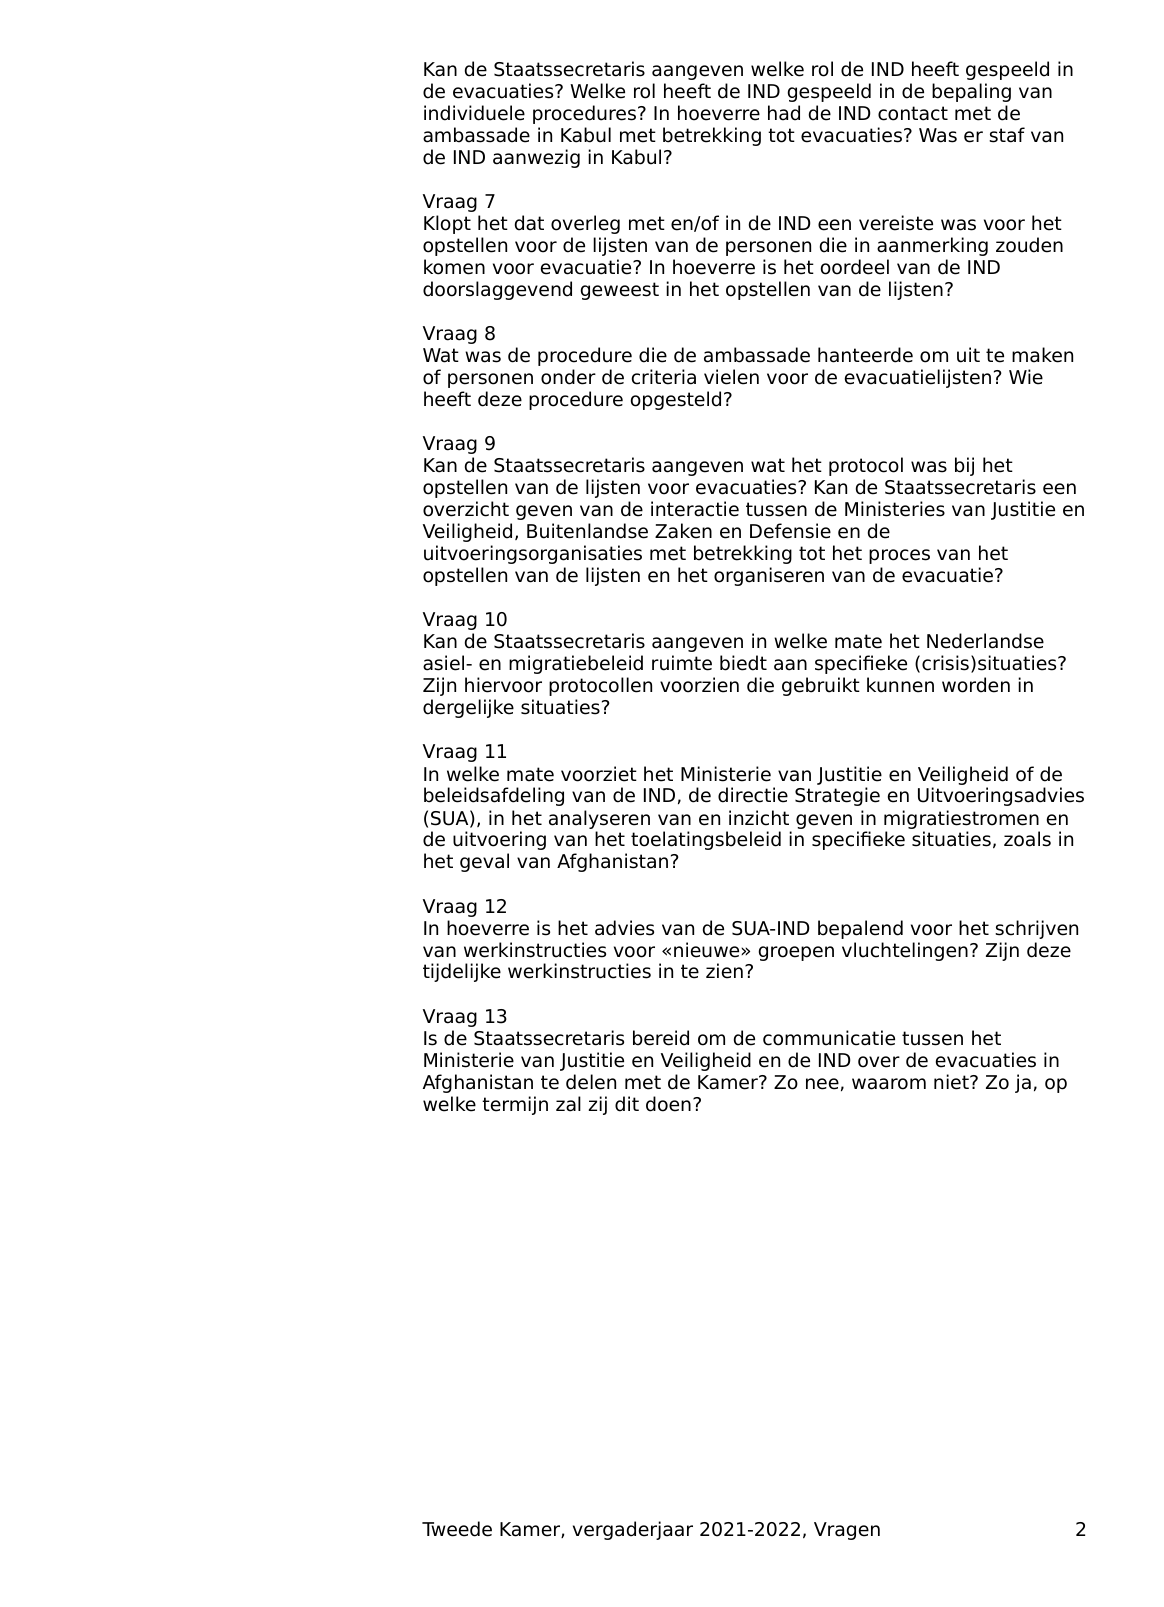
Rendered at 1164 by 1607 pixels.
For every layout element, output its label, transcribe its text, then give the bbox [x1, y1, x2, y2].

text Vraag 11 [422, 741, 1087, 763]
text Klopt het dat overleg met en/of in de IND een vereiste was voor het opstellen voor de lijsten van de personen die in aanmerking zouden komen voor evacuatie? In hoeverre is het oordeel van de IND doorslaggevend geweest in het opstellen van de lijsten? [422, 213, 1087, 301]
text In welke mate voorziet het Ministerie van Justitie en Veiligheid of de beleidsafdeling van de IND, de directie Strategie en Uitvoeringsadvies (SUA), in het analyseren van en inzicht geven in migratiestromen en de uitvoering van het toelatingsbeleid in specifieke situaties, zoals in het geval van Afghanistan? [422, 763, 1087, 873]
text Vraag 10 [422, 609, 1087, 631]
text Vraag 8 [422, 323, 1087, 345]
text In hoeverre is het advies van de SUA-IND bepalend voor het schrijven van werkinstructies voor «nieuwe» groepen vluchtelingen? Zijn deze tijdelijke werkinstructies in te zien? [422, 917, 1087, 983]
text Vraag 9 [422, 433, 1087, 455]
text Is de Staatssecretaris bereid om de communicatie tussen het Ministerie van Justitie en Veiligheid en de IND over de evacuaties in Afghanistan te delen met de Kamer? Zo nee, waarom niet? Zo ja, op welke termijn zal zij dit doen? [422, 1028, 1087, 1116]
text Kan de Staatssecretaris aangeven welke rol de IND heeft gespeeld in de evacuaties? Welke rol heeft de IND gespeeld in de bepaling van individuele procedures? In hoeverre had de IND contact met de ambassade in Kabul met betrekking tot evacuaties? Was er staf van de IND aanwezig in Kabul? [422, 59, 1087, 169]
text Vraag 13 [422, 1006, 1087, 1028]
text Kan de Staatssecretaris aangeven wat het protocol was bij het opstellen van de lijsten voor evacuaties? Kan de Staatssecretaris een overzicht geven van de interactie tussen de Ministeries van Justitie en Veiligheid, Buitenlandse Zaken en Defensie en de uitvoeringsorganisaties met betrekking tot het proces van het opstellen van de lijsten en het organiseren van de evacuatie? [422, 455, 1087, 587]
text Kan de Staatssecretaris aangeven in welke mate het Nederlandse asiel- en migratiebeleid ruimte biedt aan specifieke (crisis)situaties? Zijn hiervoor protocollen voorzien die gebruikt kunnen worden in dergelijke situaties? [422, 631, 1087, 719]
text Vraag 7 [422, 191, 1087, 213]
text Vraag 12 [422, 896, 1087, 917]
text Wat was de procedure die de ambassade hanteerde om uit te maken of personen onder de criteria vielen voor de evacuatielijsten? Wie heeft deze procedure opgesteld? [422, 345, 1087, 411]
